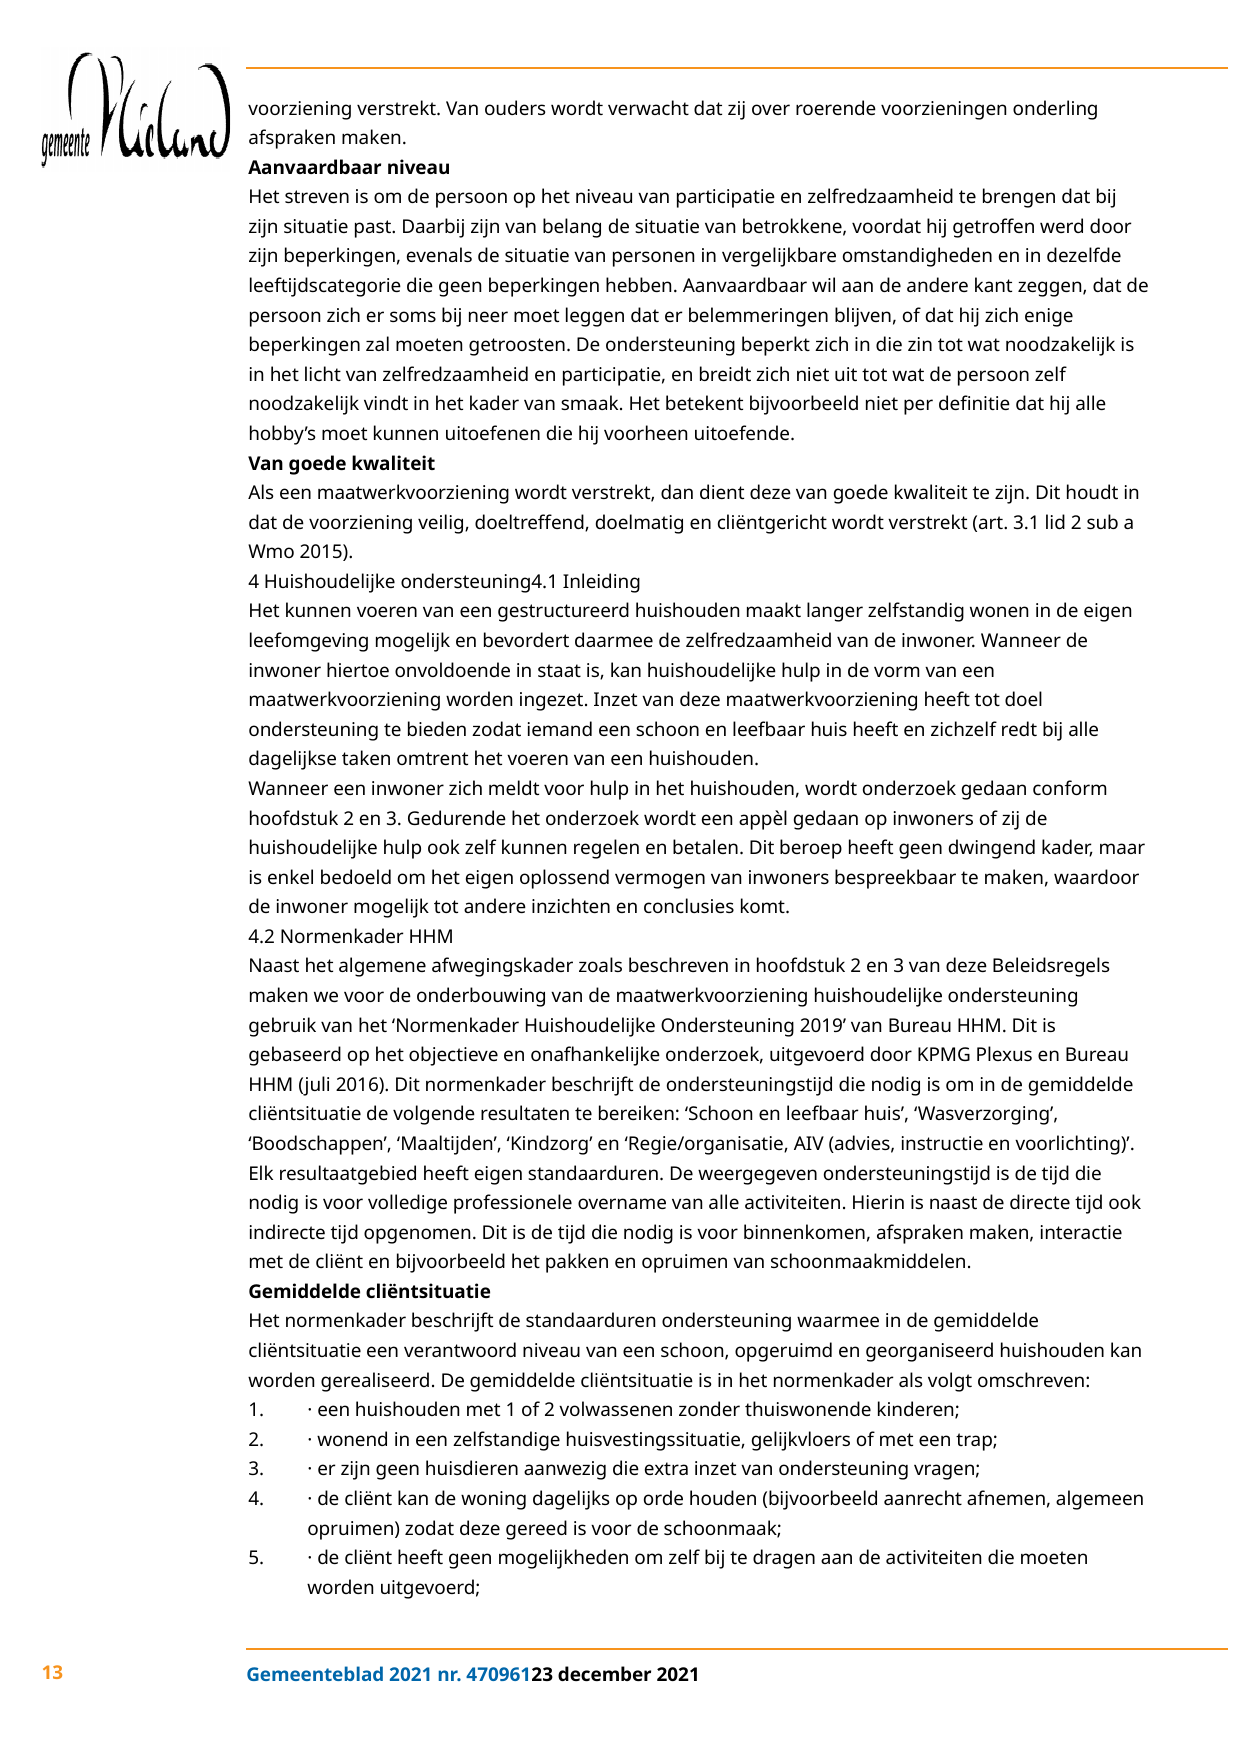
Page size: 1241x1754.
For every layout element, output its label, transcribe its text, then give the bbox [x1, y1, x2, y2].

list · de cliënt kan de woning dagelijks op orde houden (bijvoorbeeld aanrecht afnemen, algemeen opruimen) zodat deze gereed is voor de schoonmaak; [248, 1485, 1152, 1541]
text 4.2 Normenkader HHM [248, 923, 1152, 949]
list · er zijn geen huisdieren aanwezig die extra inzet van ondersteuning vragen; [248, 1456, 1152, 1481]
text 4 Huishoudelijke ondersteuning4.1 Inleiding [248, 568, 1152, 594]
list · de cliënt heeft geen mogelijkheden om zelf bij te dragen aan de activiteiten die moeten worden uitgevoerd; [248, 1544, 1152, 1600]
text Van goede kwaliteit [248, 450, 1152, 476]
text Het streven is om de persoon op het niveau van participatie en zelfredzaamheid te brengen dat bij zijn situatie past. Daarbij zijn van belang de situatie van betrokkene, voordat hij getroffen werd door zijn beperkingen, evenals de situatie van personen in vergelijkbare omstandigheden en in dezelfde leeftijdscategorie die geen beperkingen hebben. Aanvaardbaar wil aan de andere kant zeggen, dat de persoon zich er soms bij neer moet leggen dat er belemmeringen blijven, of dat hij zich enige beperkingen zal moeten getroosten. De ondersteuning beperkt zich in die zin tot wat noodzakelijk is in het licht van zelfredzaamheid en participatie, en breidt zich niet uit tot wat de persoon zelf noodzakelijk vindt in het kader van smaak. Het betekent bijvoorbeeld niet per definitie dat hij alle hobby’s moet kunnen uitoefenen die hij voorheen uitoefende. [248, 183, 1152, 446]
text Gemiddelde cliëntsituatie [248, 1278, 1152, 1304]
text Wanneer een inwoner zich meldt voor hulp in het huishouden, wordt onderzoek gedaan conform hoofdstuk 2 en 3. Gedurende het onderzoek wordt een appèl gedaan op inwoners of zij de huishoudelijke hulp ook zelf kunnen regelen en betalen. Dit beroep heeft geen dwingend kader, maar is enkel bedoeld om het eigen oplossend vermogen van inwoners bespreekbaar te maken, waardoor de inwoner mogelijk tot andere inzichten en conclusies komt. [248, 775, 1152, 919]
list · een huishouden met 1 of 2 volwassenen zonder thuiswonende kinderen; [248, 1396, 1152, 1422]
list · wonend in een zelfstandige huisvestingssituatie, gelijkvloers of met een trap; [248, 1426, 1152, 1452]
text Als een maatwerkvoorziening wordt verstrekt, dan dient deze van goede kwaliteit te zijn. Dit houdt in dat de voorziening veilig, doeltreffend, doelmatig en cliëntgericht wordt verstrekt (art. 3.1 lid 2 sub a Wmo 2015). [248, 479, 1152, 564]
text voorziening verstrekt. Van ouders wordt verwacht dat zij over roerende voorzieningen onderling afspraken maken. [248, 95, 1152, 150]
text Het kunnen voeren van een gestructureerd huishouden maakt langer zelfstandig wonen in de eigen leefomgeving mogelijk en bevordert daarmee de zelfredzaamheid van de inwoner. Wanneer de inwoner hiertoe onvoldoende in staat is, kan huishoudelijke hulp in de vorm van een maatwerkvoorziening worden ingezet. Inzet van deze maatwerkvoorziening heeft tot doel ondersteuning te bieden zodat iemand een schoon en leefbaar huis heeft en zichzelf redt bij alle dagelijkse taken omtrent het voeren van een huishouden. [248, 598, 1152, 771]
text Het normenkader beschrijft de standaarduren ondersteuning waarmee in de gemiddelde cliëntsituatie een verantwoord niveau van een schoon, opgeruimd en georganiseerd huishouden kan worden gerealiseerd. De gemiddelde cliëntsituatie is in het normenkader als volgt omschreven: [248, 1308, 1152, 1393]
text Naast het algemene afwegingskader zoals beschreven in hoofdstuk 2 en 3 van deze Beleidsregels maken we voor de onderbouwing van de maatwerkvoorziening huishoudelijke ondersteuning gebruik van het ‘Normenkader Huishoudelijke Ondersteuning 2019’ van Bureau HHM. Dit is gebaseerd op het objectieve en onafhankelijke onderzoek, uitgevoerd door KPMG Plexus en Bureau HHM (juli 2016). Dit normenkader beschrijft de ondersteuningstijd die nodig is om in de gemiddelde cliëntsituatie de volgende resultaten te bereiken: ‘Schoon en leefbaar huis’, ‘Wasverzorging’, ‘Boodschappen’, ‘Maaltijden’, ‘Kindzorg’ en ‘Regie/organisatie, AIV (advies, instructie en voorlichting)’. Elk resultaatgebied heeft eigen standaarduren. De weergegeven ondersteuningstijd is de tijd die nodig is voor volledige professionele overname van alle activiteiten. Hierin is naast de directe tijd ook indirecte tijd opgenomen. Dit is de tijd die nodig is voor binnenkomen, afspraken maken, interactie met de cliënt en bijvoorbeeld het pakken en opruimen van schoonmaakmiddelen. [248, 953, 1152, 1274]
text Aanvaardbaar niveau [248, 154, 1152, 180]
picture [41, 47, 231, 172]
